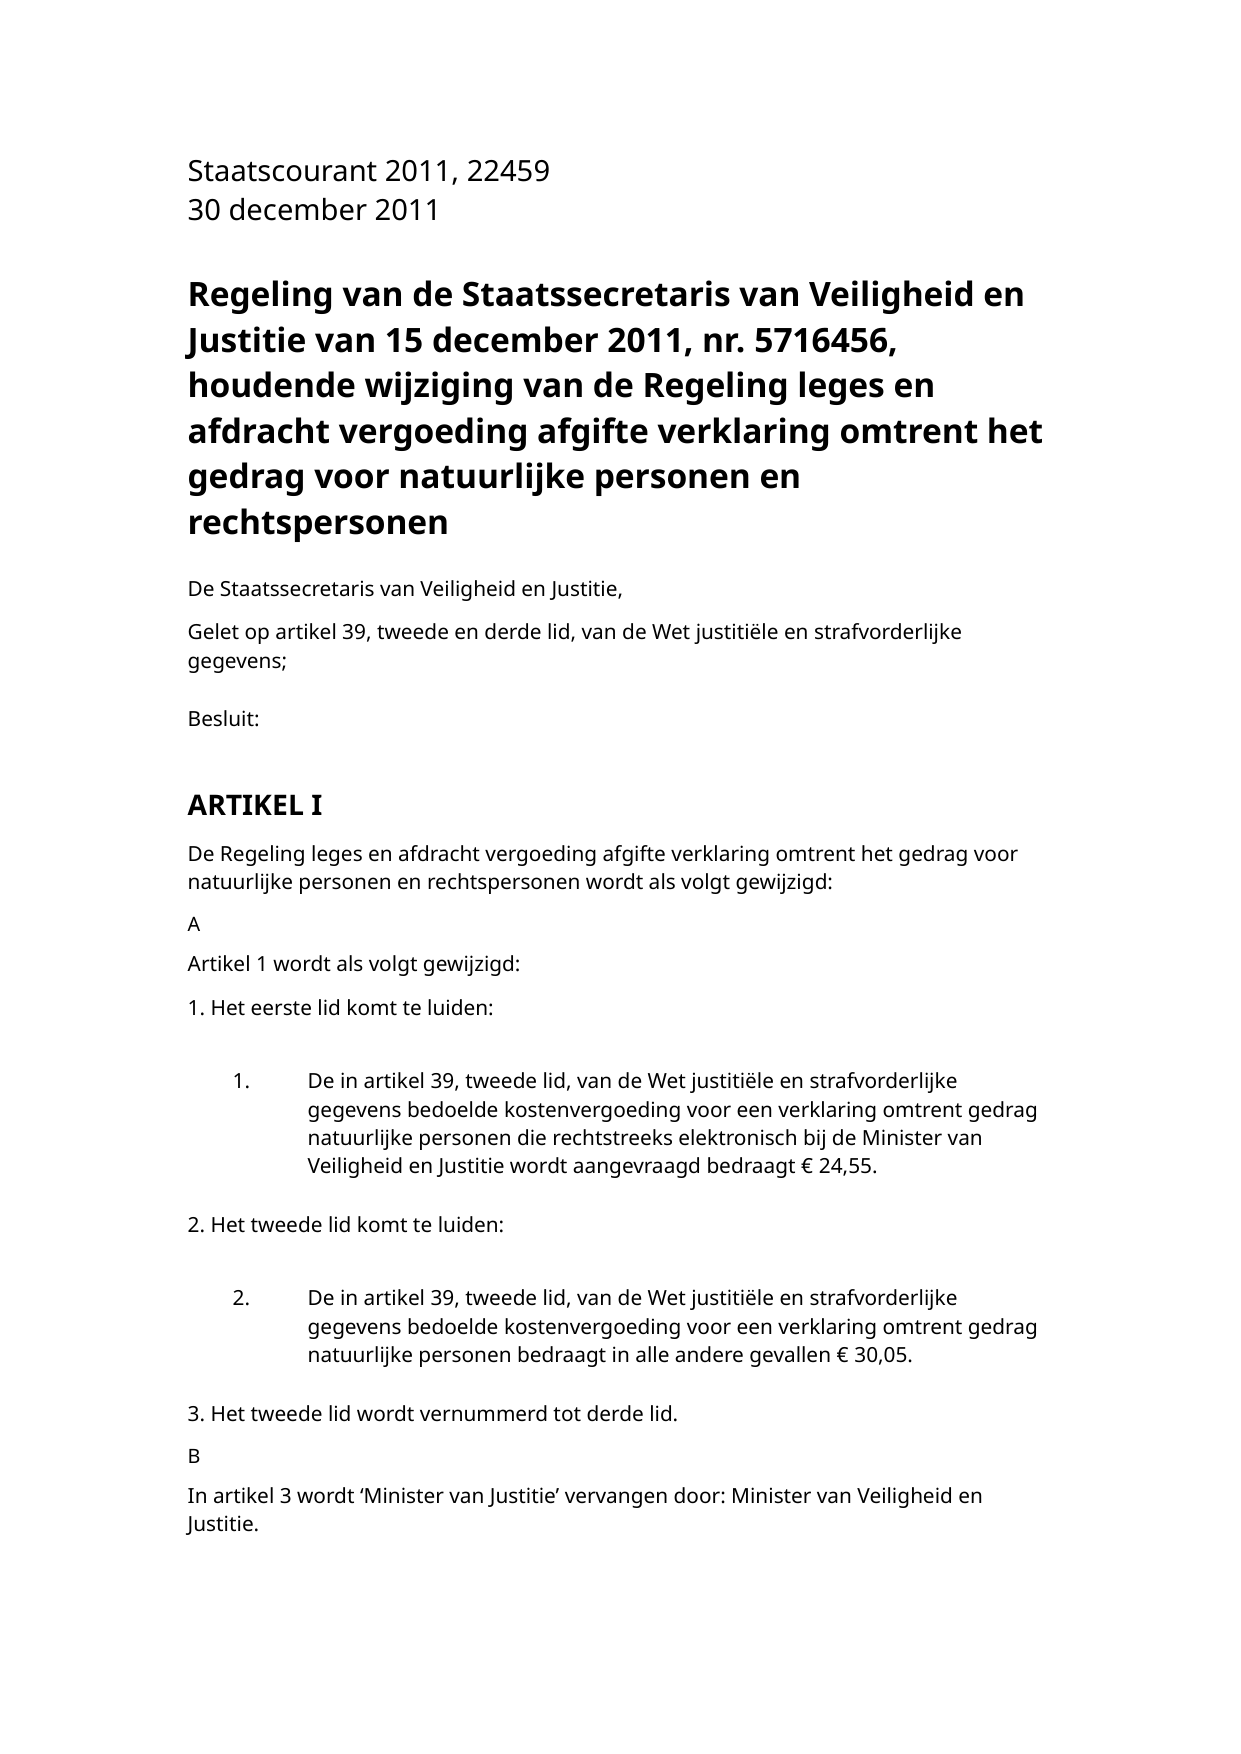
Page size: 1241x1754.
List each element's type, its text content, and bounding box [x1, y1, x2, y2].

text 1. Het eerste lid komt te luiden: [187, 993, 1053, 1021]
text 2. Het tweede lid komt te luiden: [187, 1210, 1053, 1238]
text 3. Het tweede lid wordt vernummerd tot derde lid. [187, 1399, 1053, 1427]
text De Staatssecretaris van Veiligheid en Justitie, [187, 574, 1053, 602]
text In artikel 3 wordt ‘Minister van Justitie’ vervangen door: Minister van Veiligheid en Justitie. [187, 1481, 1053, 1538]
text B [187, 1442, 1053, 1469]
list De in artikel 39, tweede lid, van de Wet justitiële en strafvorderlijke gegevens bedoelde kostenvergoeding voor een verklaring omtrent gedrag natuurlijke personen die rechtstreeks elektronisch bij de Minister van Veiligheid en Justitie wordt aangevraagd bedraagt € 24,55. [232, 1066, 1053, 1180]
text Staatscourant 2011, 22459 [187, 150, 1053, 190]
subtitle ARTIKEL I [187, 785, 1053, 824]
text Besluit: [187, 704, 1053, 733]
subtitle Regeling van de Staatssecretaris van Veiligheid en Justitie van 15 december 2011, nr. 5716456, houdende wijziging van de Regeling leges en afdracht vergoeding afgifte verklaring omtrent het gedrag voor natuurlijke personen en rechtspersonen [187, 271, 1053, 544]
text De Regeling leges en afdracht vergoeding afgifte verklaring omtrent het gedrag voor natuurlijke personen en rechtspersonen wordt als volgt gewijzigd: [187, 839, 1053, 896]
text Artikel 1 wordt als volgt gewijzigd: [187, 949, 1053, 978]
text 30 december 2011 [187, 190, 1053, 229]
list De in artikel 39, tweede lid, van de Wet justitiële en strafvorderlijke gegevens bedoelde kostenvergoeding voor een verklaring omtrent gedrag natuurlijke personen bedraagt in alle andere gevallen € 30,05. [232, 1283, 1053, 1369]
text Gelet op artikel 39, tweede en derde lid, van de Wet justitiële en strafvorderlijke gegevens; [187, 617, 1053, 674]
text A [187, 911, 1053, 938]
